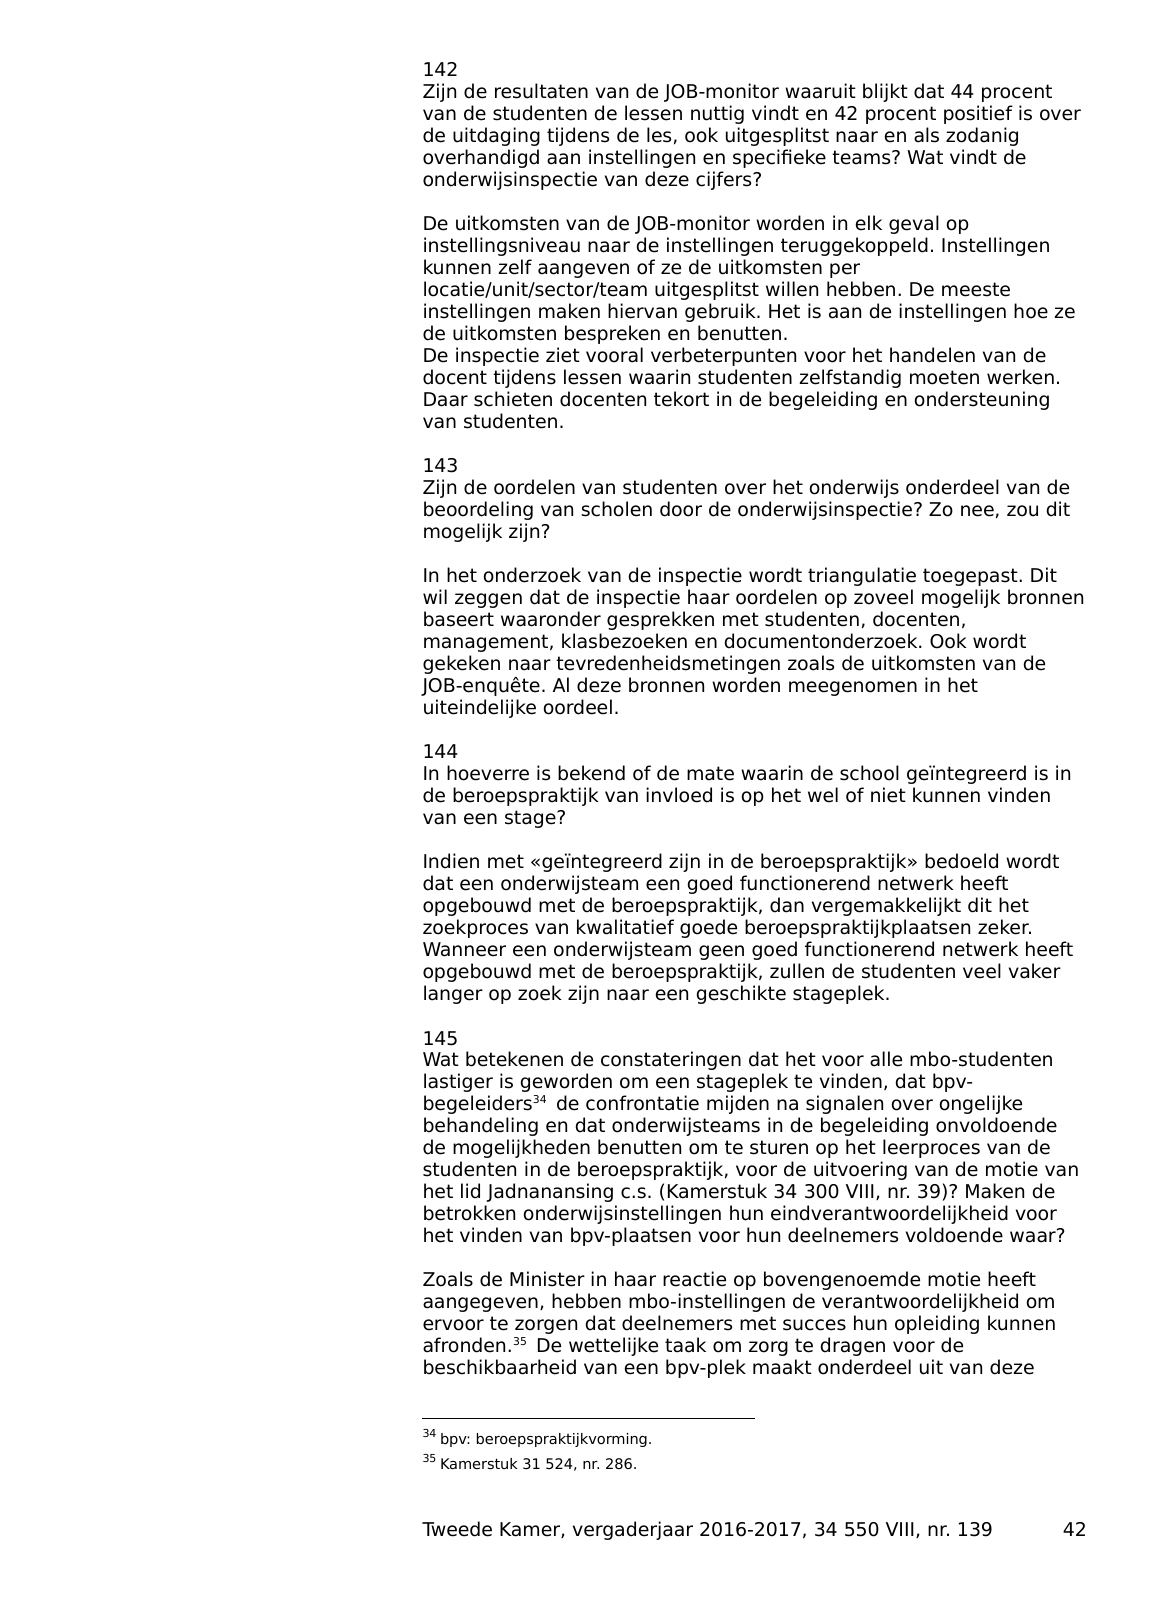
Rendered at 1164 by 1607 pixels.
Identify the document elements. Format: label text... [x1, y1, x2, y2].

text In het onderzoek van de inspectie wordt triangulatie toegepast. Dit wil zeggen dat de inspectie haar oordelen op zoveel mogelijk bronnen baseert waaronder gesprekken met studenten, docenten, management, klasbezoeken en documentonderzoek. Ook wordt gekeken naar tevredenheidsmetingen zoals de uitkomsten van de JOB-enquête. Al deze bronnen worden meegenomen in het uiteindelijke oordeel. [422, 565, 1087, 719]
text Zijn de resultaten van de JOB-monitor waaruit blijkt dat 44 procent van de studenten de lessen nuttig vindt en 42 procent positief is over de uitdaging tijdens de les, ook uitgesplitst naar en als zodanig overhandigd aan instellingen en specifieke teams? Wat vindt de onderwijsinspectie van deze cijfers? [422, 81, 1087, 191]
text 143 [422, 455, 1087, 477]
text 142 [422, 59, 1087, 81]
text Kamerstuk 31 524, nr. 286. [422, 1452, 1087, 1474]
text 144 [422, 741, 1087, 763]
text Indien met «geïntegreerd zijn in de beroepspraktijk» bedoeld wordt dat een onderwijsteam een goed functionerend netwerk heeft opgebouwd met de beroepspraktijk, dan vergemakkelijkt dit het zoekproces van kwalitatief goede beroepspraktijkplaatsen zeker. Wanneer een onderwijsteam geen goed functionerend netwerk heeft opgebouwd met de beroepspraktijk, zullen de studenten veel vaker langer op zoek zijn naar een geschikte stageplek. [422, 851, 1087, 1005]
text De inspectie ziet vooral verbeterpunten voor het handelen van de docent tijdens lessen waarin studenten zelfstandig moeten werken. Daar schieten docenten tekort in de begeleiding en ondersteuning van studenten. [422, 345, 1087, 433]
text Zijn de oordelen van studenten over het onderwijs onderdeel van de beoordeling van scholen door de onderwijsinspectie? Zo nee, zou dit mogelijk zijn? [422, 477, 1087, 543]
text 145 [422, 1027, 1087, 1049]
text Wat betekenen de constateringen dat het voor alle mbo-studenten lastiger is geworden om een stageplek te vinden, dat bpv-begeleiders de confrontatie mijden na signalen over ongelijke behandeling en dat onderwijsteams in de begeleiding onvoldoende de mogelijkheden benutten om te sturen op het leerproces van de studenten in de beroepspraktijk, voor de uitvoering van de motie van het lid Jadnanansing c.s. (Kamerstuk 34 300 VIII, nr. 39)? Maken de betrokken onderwijsinstellingen hun eindverantwoordelijkheid voor het vinden van bpv-plaatsen voor hun deelnemers voldoende waar? [422, 1049, 1087, 1247]
text In hoeverre is bekend of de mate waarin de school geïntegreerd is in de beroepspraktijk van invloed is op het wel of niet kunnen vinden van een stage? [422, 763, 1087, 829]
text De uitkomsten van de JOB-monitor worden in elk geval op instellingsniveau naar de instellingen teruggekoppeld. Instellingen kunnen zelf aangeven of ze de uitkomsten per locatie/unit/sector/team uitgesplitst willen hebben. De meeste instellingen maken hiervan gebruik. Het is aan de instellingen hoe ze de uitkomsten bespreken en benutten. [422, 213, 1087, 345]
text Zoals de Minister in haar reactie op bovengenoemde motie heeft aangegeven, hebben mbo-instellingen de verantwoordelijkheid om ervoor te zorgen dat deelnemers met succes hun opleiding kunnen afronden. De wettelijke taak om zorg te dragen voor de beschikbaarheid van een bpv-plek maakt onderdeel uit van deze [422, 1269, 1087, 1379]
text bpv: beroepspraktijkvorming. [422, 1427, 1087, 1449]
